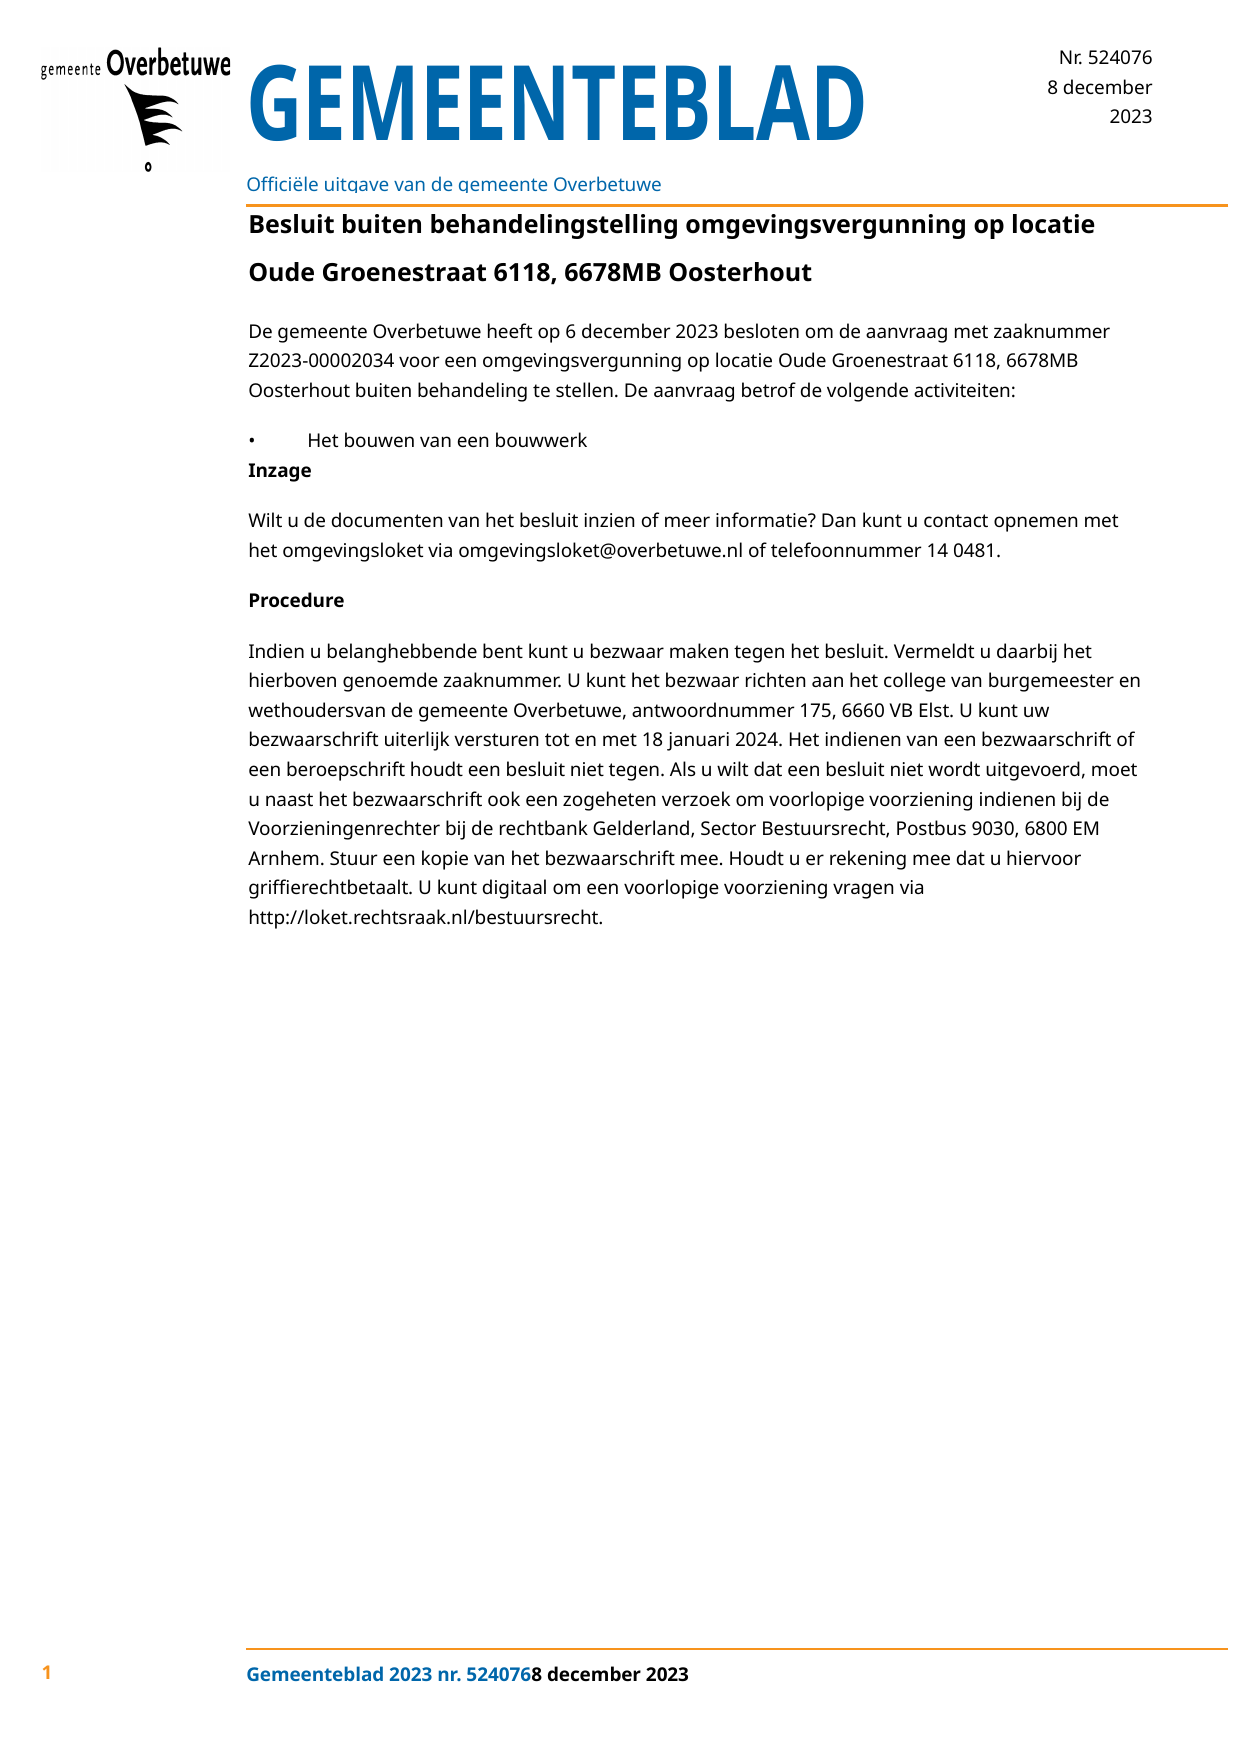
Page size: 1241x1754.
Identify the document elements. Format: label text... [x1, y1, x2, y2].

text De gemeente Overbetuwe heeft op 6 december 2023 besloten om de aanvraag met zaaknummer Z2023-00002034 voor een omgevingsvergunning op locatie Oude Groenestraat 6118, 6678MB Oosterhout buiten behandeling te stellen. De aanvraag betrof de volgende activiteiten: [248, 318, 1152, 403]
text Inzage [248, 457, 1152, 483]
text Indien u belanghebbende bent kunt u bezwaar maken tegen het besluit. Vermeldt u daarbij het hierboven genoemde zaaknummer. U kunt het bezwaar richten aan het college van burgemeester en wethoudersvan de gemeente Overbetuwe, antwoordnummer 175, 6660 VB Elst. U kunt uw bezwaarschrift uiterlijk versturen tot en met 18 januari 2024. Het indienen van een bezwaarschrift of een beroepschrift houdt een besluit niet tegen. Als u wilt dat een besluit niet wordt uitgevoerd, moet u naast het bezwaarschrift ook een zogeheten verzoek om voorlopige voorziening indienen bij de Voorzieningenrechter bij de rechtbank Gelderland, Sector Bestuursrecht, Postbus 9030, 6800 EM Arnhem. Stuur een kopie van het bezwaarschrift mee. Houdt u er rekening mee dat u hiervoor griffierechtbetaalt. U kunt digitaal om een voorlopige voorziening vragen via http://loket.rechtsraak.nl/bestuursrecht. [248, 638, 1152, 930]
picture [41, 47, 231, 172]
text Besluit buiten behandelingstelling omgevingsvergunning op locatie Oude Groenestraat 6118, 6678MB Oosterhout [248, 207, 1152, 288]
list Het bouwen van een bouwwerk [248, 427, 1152, 453]
text Wilt u de documenten van het besluit inzien of meer informatie? Dan kunt u contact opnemen met het omgevingsloket via omgevingsloket@overbetuwe.nl of telefoonnummer 14 0481. [248, 507, 1152, 563]
text Procedure [248, 587, 1152, 613]
